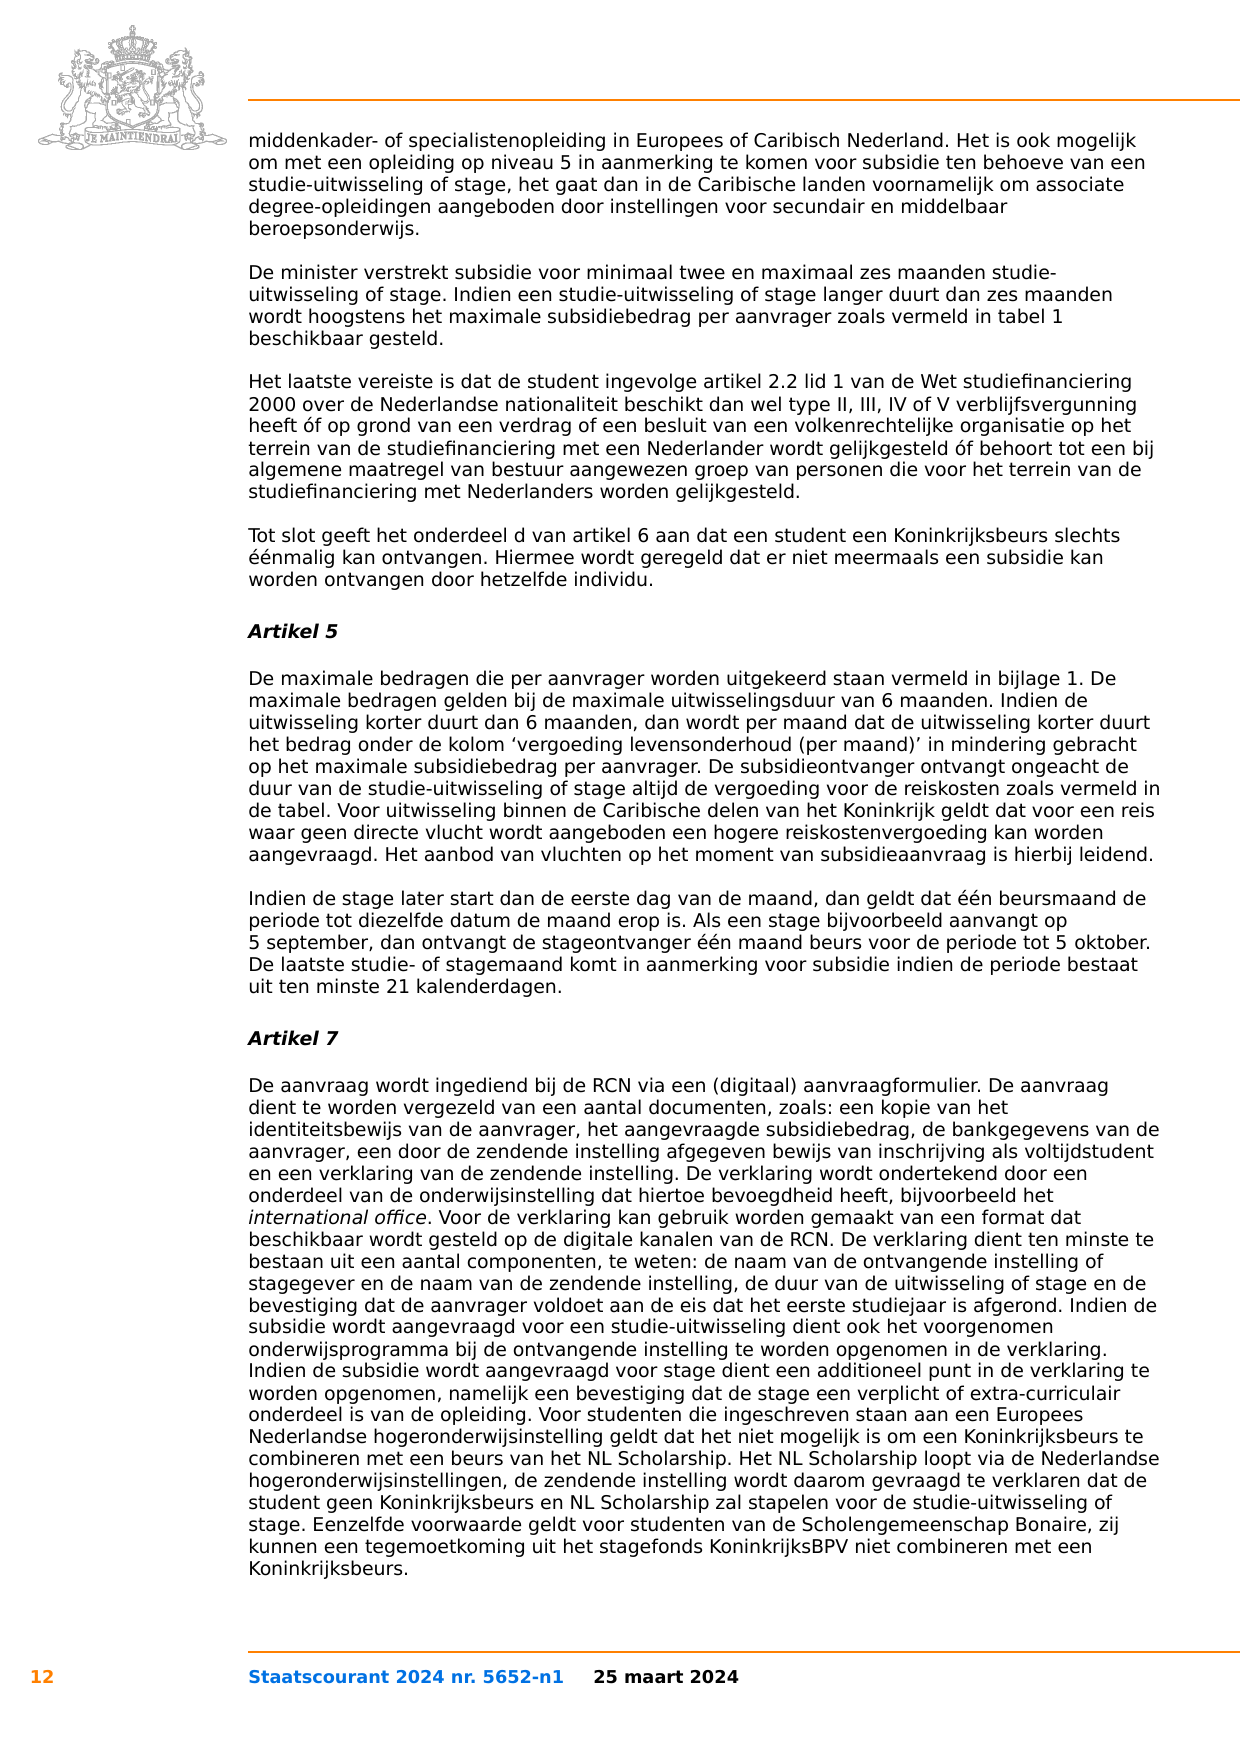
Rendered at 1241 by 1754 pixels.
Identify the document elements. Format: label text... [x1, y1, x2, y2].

text middenkader- of specialistenopleiding in Europees of Caribisch Nederland. Het is ook mogelijk om met een opleiding op niveau 5 in aanmerking te komen voor subsidie ten behoeve van een studie-uitwisseling of stage, het gaat dan in de Caribische landen voornamelijk om associate degree-opleidingen aangeboden door instellingen voor secundair en middelbaar beroepsonderwijs. [248, 130, 1163, 240]
text De aanvraag wordt ingediend bij de RCN via een (digitaal) aanvraagformulier. De aanvraag dient te worden vergezeld van een aantal documenten, zoals: een kopie van het identiteitsbewijs van de aanvrager, het aangevraagde subsidiebedrag, de bankgegevens van de aanvrager, een door de zendende instelling afgegeven bewijs van inschrijving als voltijdstudent en een verklaring van de zendende instelling. De verklaring wordt ondertekend door een onderdeel van de onderwijsinstelling dat hiertoe bevoegdheid heeft, bijvoorbeeld het international office. Voor de verklaring kan gebruik worden gemaakt van een format dat beschikbaar wordt gesteld op de digitale kanalen van de RCN. De verklaring dient ten minste te bestaan uit een aantal componenten, te weten: de naam van de ontvangende instelling of stagegever en de naam van de zendende instelling, de duur van de uitwisseling of stage en de bevestiging dat de aanvrager voldoet aan de eis dat het eerste studiejaar is afgerond. Indien de subsidie wordt aangevraagd voor een studie-uitwisseling dient ook het voorgenomen onderwijsprogramma bij de ontvangende instelling te worden opgenomen in de verklaring. Indien de subsidie wordt aangevraagd voor stage dient een additioneel punt in de verklaring te worden opgenomen, namelijk een bevestiging dat de stage een verplicht of extra-curriculair onderdeel is van de opleiding. Voor studenten die ingeschreven staan aan een Europees Nederlandse hogeronderwijsinstelling geldt dat het niet mogelijk is om een Koninkrijksbeurs te combineren met een beurs van het NL Scholarship. Het NL Scholarship loopt via de Nederlandse hogeronderwijsinstellingen, de zendende instelling wordt daarom gevraagd te verklaren dat de student geen Koninkrijksbeurs en NL Scholarship zal stapelen voor de studie-uitwisseling of stage. Eenzelfde voorwaarde geldt voor studenten van de Scholengemeenschap Bonaire, zij kunnen een tegemoetkoming uit het stagefonds KoninkrijksBPV niet combineren met een Koninkrijksbeurs. [248, 1075, 1163, 1580]
picture [38, 25, 227, 150]
subtitle Artikel 7 [248, 1028, 1163, 1050]
subtitle Artikel 5 [248, 621, 1163, 643]
text De minister verstrekt subsidie voor minimaal twee en maximaal zes maanden studie-uitwisseling of stage. Indien een studie-uitwisseling of stage langer duurt dan zes maanden wordt hoogstens het maximale subsidiebedrag per aanvrager zoals vermeld in tabel 1 beschikbaar gesteld. [248, 262, 1163, 349]
text De maximale bedragen die per aanvrager worden uitgekeerd staan vermeld in bijlage 1. De maximale bedragen gelden bij de maximale uitwisselingsduur van 6 maanden. Indien de uitwisseling korter duurt dan 6 maanden, dan wordt per maand dat de uitwisseling korter duurt het bedrag onder de kolom ‘vergoeding levensonderhoud (per maand)’ in mindering gebracht op het maximale subsidiebedrag per aanvrager. De subsidieontvanger ontvangt ongeacht de duur van de studie-uitwisseling of stage altijd de vergoeding voor de reiskosten zoals vermeld in de tabel. Voor uitwisseling binnen de Caribische delen van het Koninkrijk geldt dat voor een reis waar geen directe vlucht wordt aangeboden een hogere reiskostenvergoeding kan worden aangevraagd. Het aanbod van vluchten op het moment van subsidieaanvraag is hierbij leidend. [248, 668, 1163, 866]
text Indien de stage later start dan de eerste dag van de maand, dan geldt dat één beursmaand de periode tot diezelfde datum de maand erop is. Als een stage bijvoorbeeld aanvangt op 5 september, dan ontvangt de stageontvanger één maand beurs voor de periode tot 5 oktober. De laatste studie- of stagemaand komt in aanmerking voor subsidie indien de periode bestaat uit ten minste 21 kalenderdagen. [248, 888, 1163, 998]
text Het laatste vereiste is dat de student ingevolge artikel 2.2 lid 1 van de Wet studiefinanciering 2000 over de Nederlandse nationaliteit beschikt dan wel type II, III, IV of V verblijfsvergunning heeft óf op grond van een verdrag of een besluit van een volkenrechtelijke organisatie op het terrein van de studiefinanciering met een Nederlander wordt gelijkgesteld óf behoort tot een bij algemene maatregel van bestuur aangewezen groep van personen die voor het terrein van de studiefinanciering met Nederlanders worden gelijkgesteld. [248, 371, 1163, 503]
text Tot slot geeft het onderdeel d van artikel 6 aan dat een student een Koninkrijksbeurs slechts éénmalig kan ontvangen. Hiermee wordt geregeld dat er niet meermaals een subsidie kan worden ontvangen door hetzelfde individu. [248, 525, 1163, 591]
